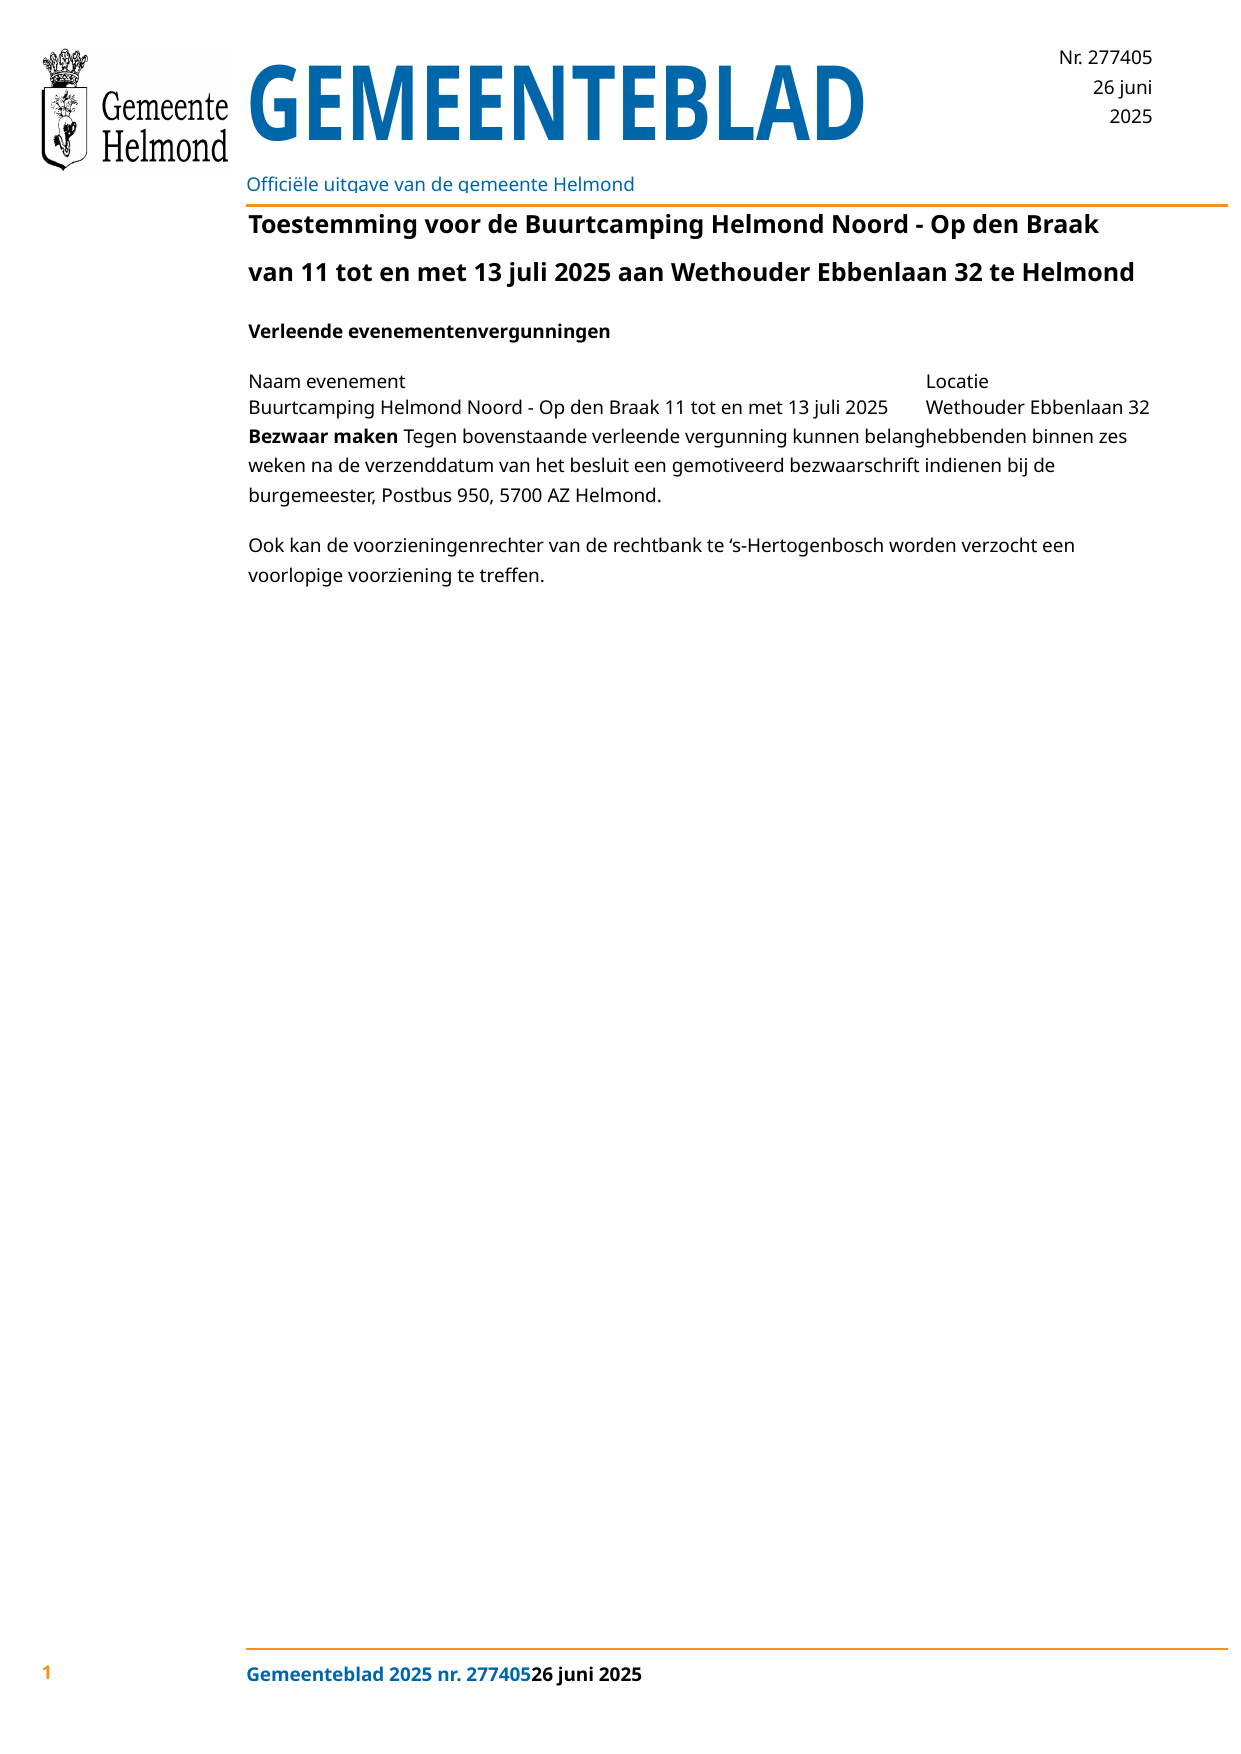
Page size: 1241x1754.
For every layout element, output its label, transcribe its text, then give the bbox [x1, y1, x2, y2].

picture [41, 47, 231, 172]
text Bezwaar maken Tegen bovenstaande verleende vergunning kunnen belanghebbenden binnen zes weken na de verzenddatum van het besluit een gemotiveerd bezwaarschrift indienen bij de burgemeester, Postbus 950, 5700 AZ Helmond. [248, 423, 1152, 508]
table_header Naam evenement [248, 369, 474, 394]
text Toestemming voor de Buurtcamping Helmond Noord - Op den Braak van 11 tot en met 13 juli 2025 aan Wethouder Ebbenlaan 32 te Helmond [248, 207, 1152, 288]
table_header [474, 369, 700, 394]
table_header Locatie [926, 369, 1152, 394]
table_cell Wethouder Ebbenlaan 32 [926, 394, 1152, 420]
text Ook kan de voorzieningenrechter van de rechtbank te ‘s-Hertogenbosch worden verzocht een voorlopige voorziening te treffen. [248, 533, 1152, 588]
table_cell Buurtcamping Helmond Noord - Op den Braak 11 tot en met 13 juli 2025 [248, 394, 926, 420]
text Verleende evenementenvergunningen [248, 318, 1152, 344]
table_header [700, 369, 926, 394]
